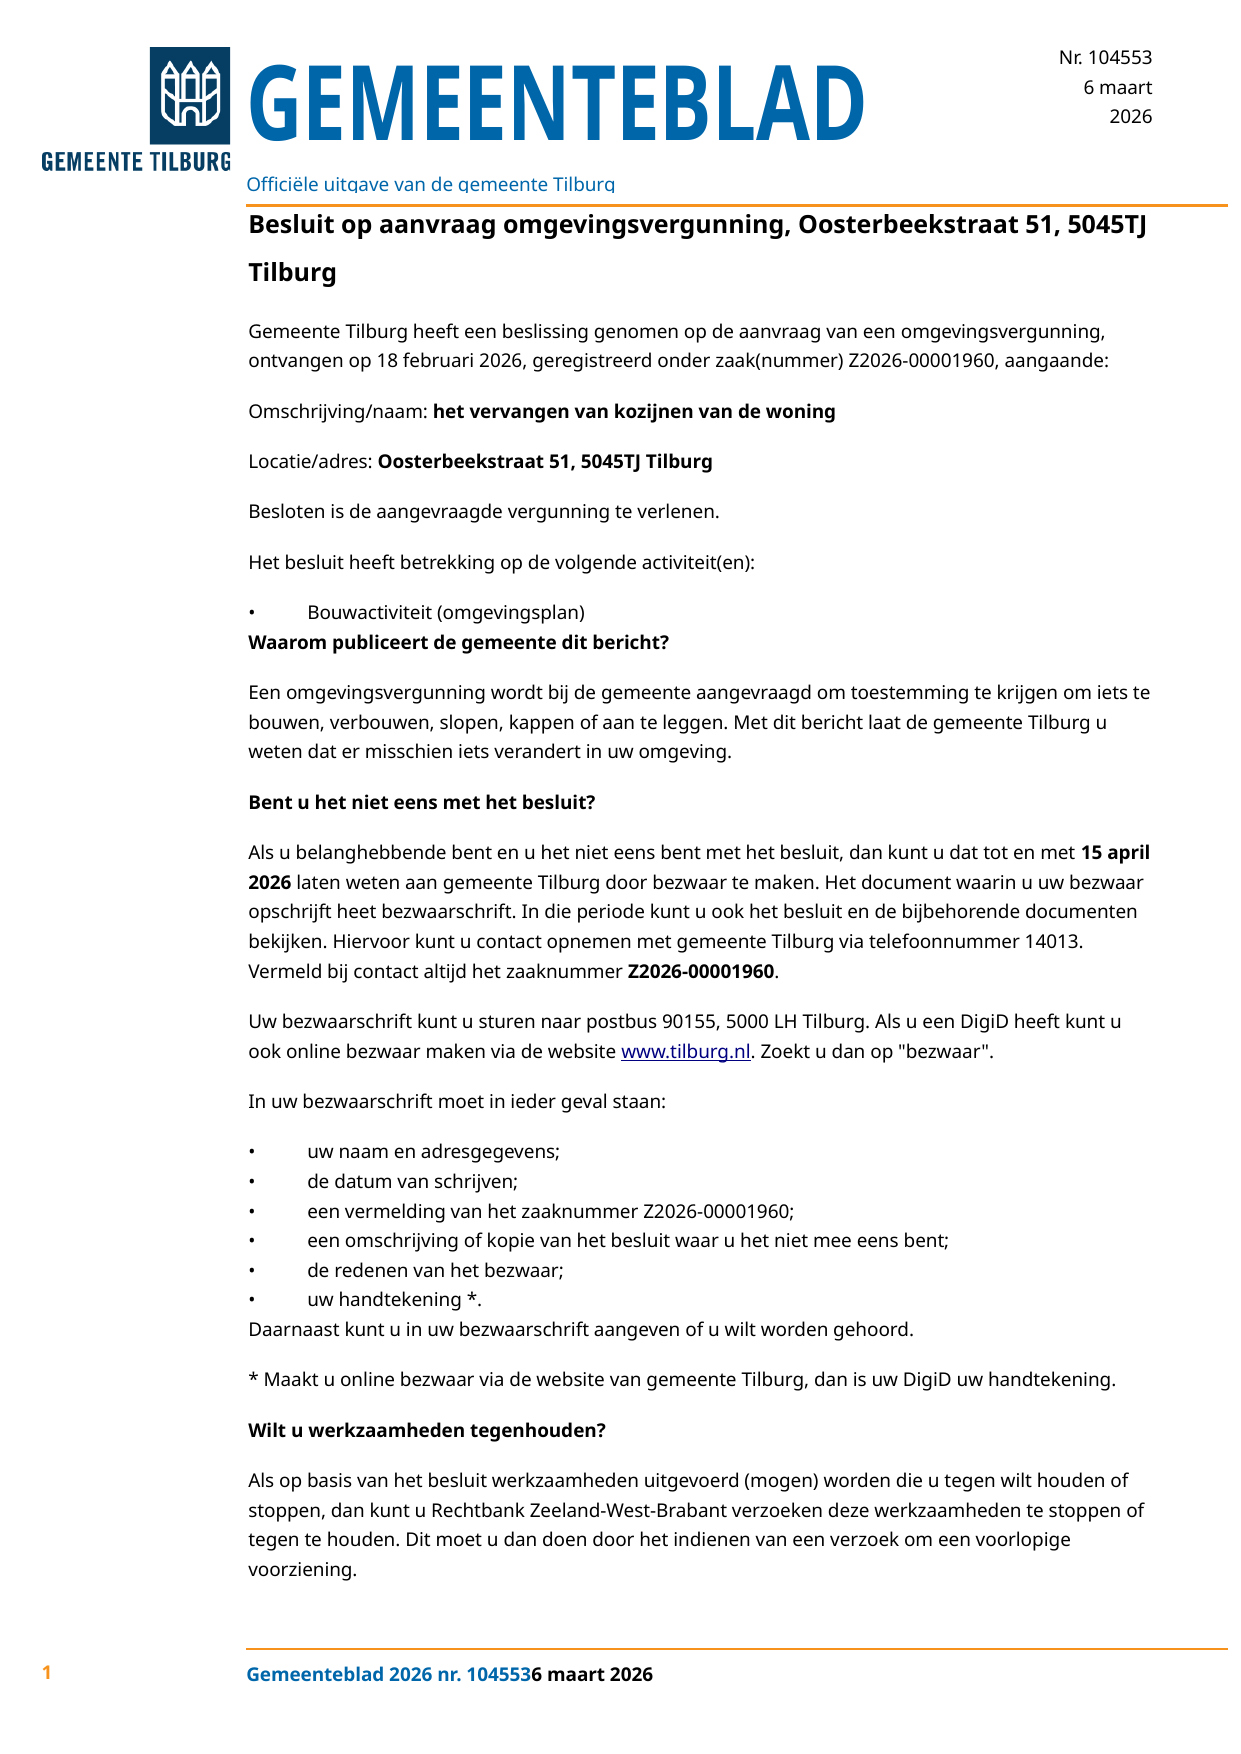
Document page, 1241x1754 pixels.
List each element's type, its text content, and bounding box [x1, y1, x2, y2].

list een omschrijving of kopie van het besluit waar u het niet mee eens bent; [248, 1227, 1152, 1253]
text Uw bezwaarschrift kunt u sturen naar postbus 90155, 5000 LH Tilburg. Als u een DigiD heeft kunt u ook online bezwaar maken via de website www.tilburg.nl. Zoekt u dan op "bezwaar". [248, 1008, 1152, 1064]
text * Maakt u online bezwaar via de website van gemeente Tilburg, dan is uw DigiD uw handtekening. [248, 1367, 1152, 1392]
text Bent u het niet eens met het besluit? [248, 789, 1152, 815]
text Een omgevingsvergunning wordt bij de gemeente aangevraagd om toestemming te krijgen om iets te bouwen, verbouwen, slopen, kappen of aan te leggen. Met dit bericht laat de gemeente Tilburg u weten dat er misschien iets verandert in uw omgeving. [248, 679, 1152, 764]
list de redenen van het bezwaar; [248, 1257, 1152, 1283]
text Besloten is de aangevraagde vergunning te verlenen. [248, 499, 1152, 524]
list de datum van schrijven; [248, 1168, 1152, 1194]
list een vermelding van het zaaknummer Z2026-00001960; [248, 1198, 1152, 1224]
text Als op basis van het besluit werkzaamheden uitgevoerd (mogen) worden die u tegen wilt houden of stoppen, dan kunt u Rechtbank Zeeland-West-Brabant verzoeken deze werkzaamheden te stoppen of tegen te houden. Dit moet u dan doen door het indienen van een verzoek om een voorlopige voorziening. [248, 1467, 1152, 1582]
text Waarom publiceert de gemeente dit bericht? [248, 629, 1152, 655]
list uw naam en adresgegevens; [248, 1139, 1152, 1164]
list uw handtekening *. [248, 1287, 1152, 1312]
picture [41, 47, 231, 172]
text Als u belanghebbende bent en u het niet eens bent met het besluit, dan kunt u dat tot en met 15 april 2026 laten weten aan gemeente Tilburg door bezwaar te maken. Het document waarin u uw bezwaar opschrijft heet bezwaarschrift. In die periode kunt u ook het besluit en de bijbehorende documenten bekijken. Hiervoor kunt u contact opnemen met gemeente Tilburg via telefoonnummer 14013. Vermeld bij contact altijd het zaaknummer Z2026-00001960. [248, 839, 1152, 984]
text Besluit op aanvraag omgevingsvergunning, Oosterbeekstraat 51, 5045TJ Tilburg [248, 207, 1152, 288]
text Gemeente Tilburg heeft een beslissing genomen op de aanvraag van een omgevingsvergunning, ontvangen op 18 februari 2026, geregistreerd onder zaak(nummer) Z2026-00001960, aangaande: [248, 318, 1152, 373]
text Het besluit heeft betrekking op de volgende activiteit(en): [248, 549, 1152, 575]
text Daarnaast kunt u in uw bezwaarschrift aangeven of u wilt worden gehoord. [248, 1316, 1152, 1342]
text Omschrijving/naam: het vervangen van kozijnen van de woning [248, 398, 1152, 424]
list Bouwactiviteit (omgevingsplan) [248, 599, 1152, 625]
text Wilt u werkzaamheden tegenhouden? [248, 1417, 1152, 1443]
text In uw bezwaarschrift moet in ieder geval staan: [248, 1088, 1152, 1114]
text Locatie/adres: Oosterbeekstraat 51, 5045TJ Tilburg [248, 448, 1152, 474]
